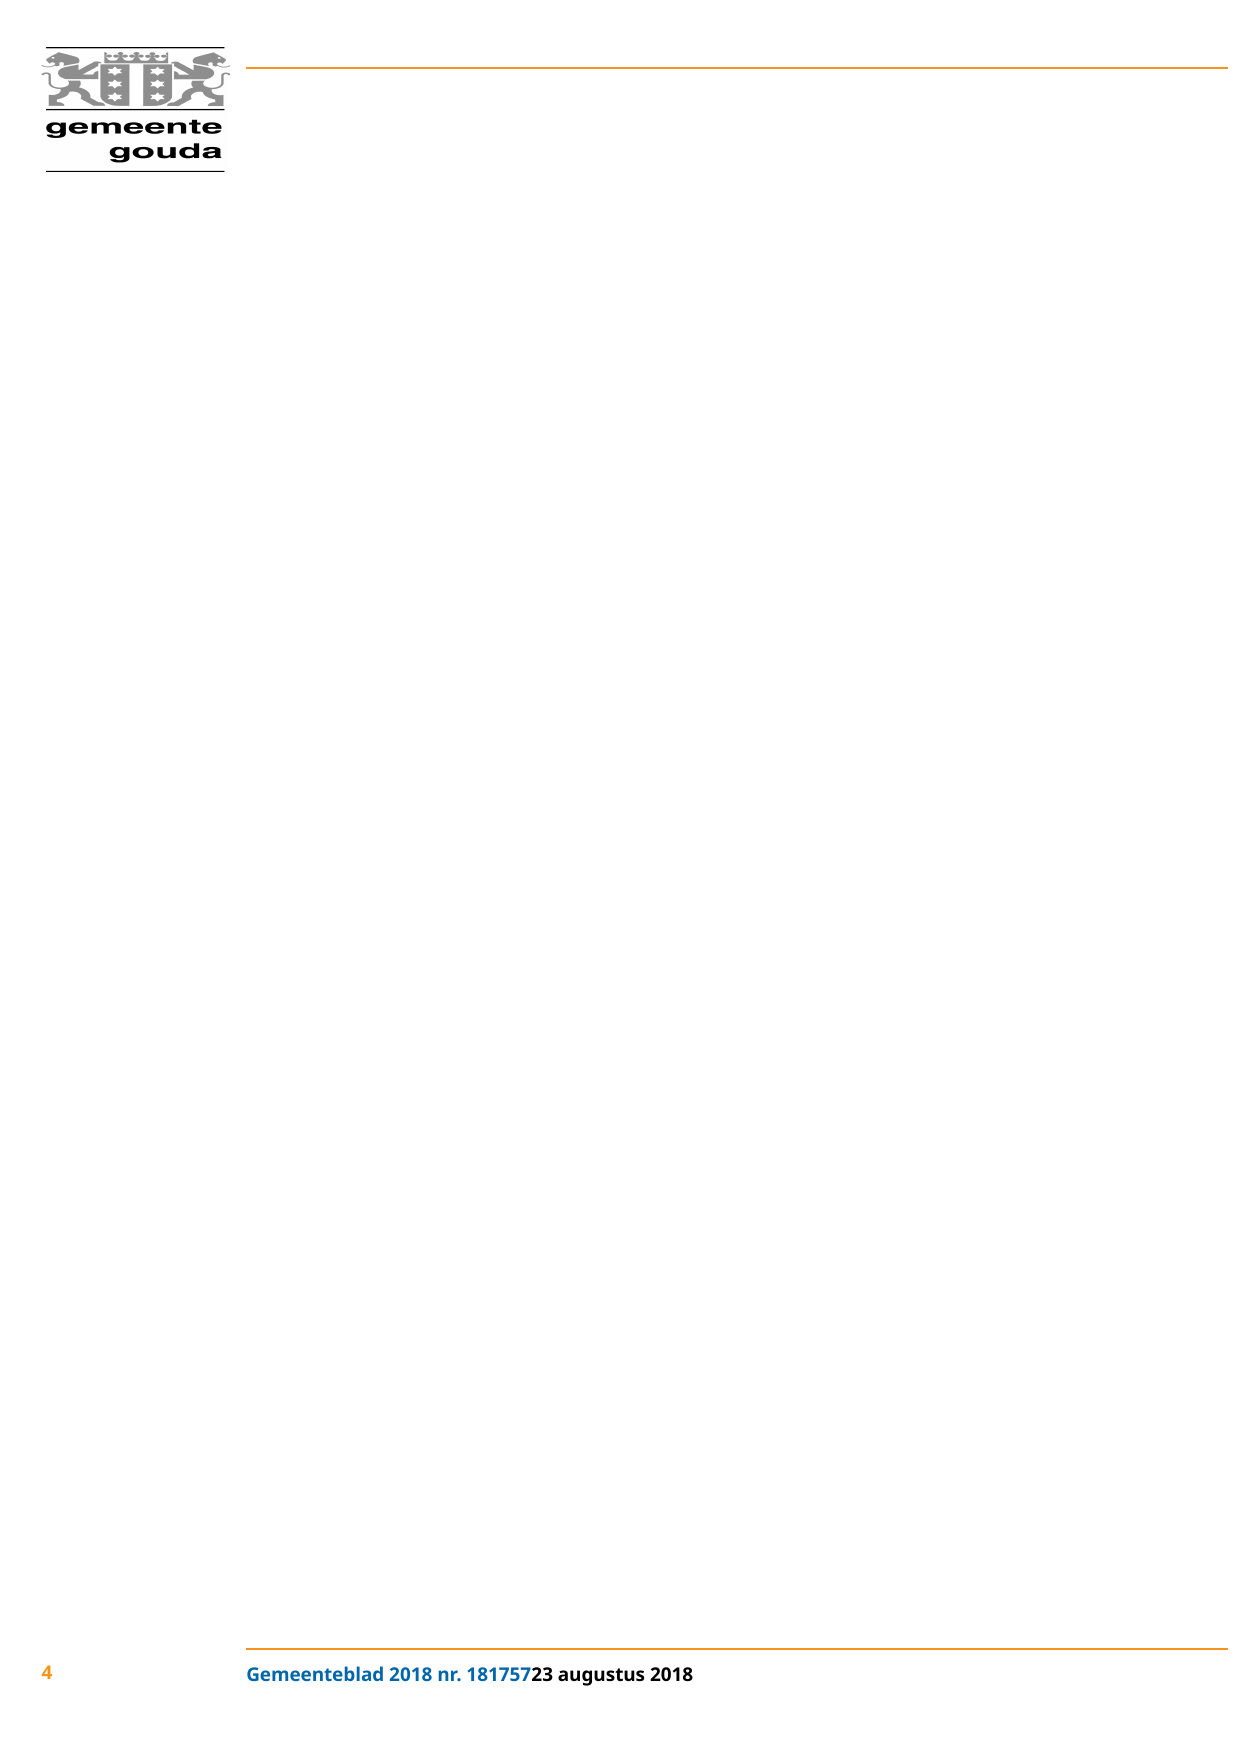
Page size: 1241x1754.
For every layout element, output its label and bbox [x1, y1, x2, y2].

picture [41, 47, 231, 172]
